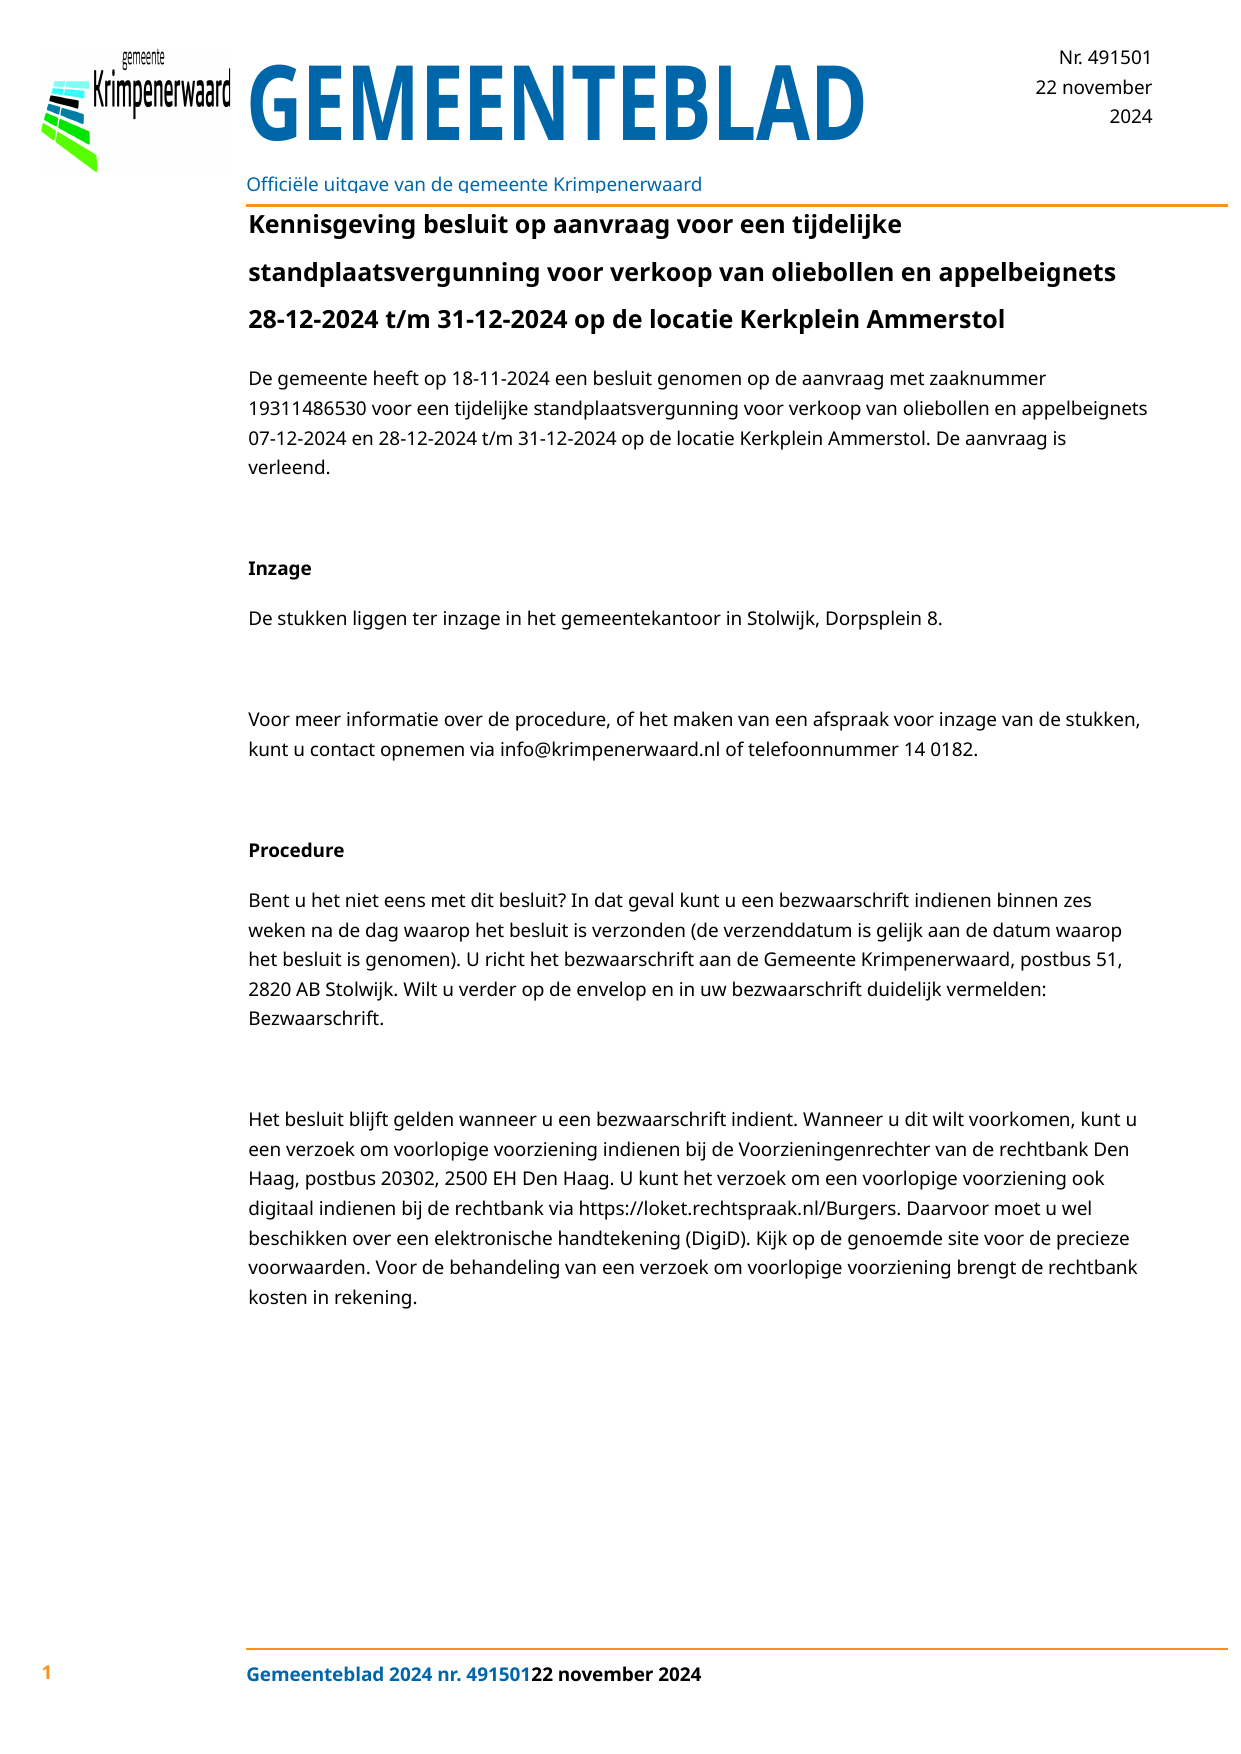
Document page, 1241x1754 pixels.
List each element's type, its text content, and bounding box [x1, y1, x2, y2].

text Inzage [248, 555, 1152, 581]
text De stukken liggen ter inzage in het gemeentekantoor in Stolwijk, Dorpsplein 8. [248, 606, 1152, 631]
text Procedure [248, 837, 1152, 862]
text Voor meer informatie over de procedure, of het maken van een afspraak voor inzage van de stukken, kunt u contact opnemen via info@krimpenerwaard.nl of telefoonnummer 14 0182. [248, 706, 1152, 762]
text Het besluit blijft gelden wanneer u een bezwaarschrift indient. Wanneer u dit wilt voorkomen, kunt u een verzoek om voorlopige voorziening indienen bij de Voorzieningenrechter van de rechtbank Den Haag, postbus 20302, 2500 EH Den Haag. U kunt het verzoek om een voorlopige voorziening ook digitaal indienen bij de rechtbank via https://loket.rechtspraak.nl/Burgers. Daarvoor moet u wel beschikken over een elektronische handtekening (DigiD). Kijk op de genoemde site voor de precieze voorwaarden. Voor de behandeling van een verzoek om voorlopige voorziening brengt de rechtbank kosten in rekening. [248, 1106, 1152, 1309]
picture [41, 47, 231, 172]
text De gemeente heeft op 18-11-2024 een besluit genomen op de aanvraag met zaaknummer 19311486530 voor een tijdelijke standplaatsvergunning voor verkoop van oliebollen en appelbeignets 07-12-2024 en 28-12-2024 t/m 31-12-2024 op de locatie Kerkplein Ammerstol. De aanvraag is verleend. [248, 366, 1152, 480]
text Kennisgeving besluit op aanvraag voor een tijdelijke standplaatsvergunning voor verkoop van oliebollen en appelbeignets 28-12-2024 t/m 31-12-2024 op de locatie Kerkplein Ammerstol [248, 207, 1152, 336]
text Bent u het niet eens met dit besluit? In dat geval kunt u een bezwaarschrift indienen binnen zes weken na de dag waarop het besluit is verzonden (de verzenddatum is gelijk aan de datum waarop het besluit is genomen). U richt het bezwaarschrift aan de Gemeente Krimpenerwaard, postbus 51, 2820 AB Stolwijk. Wilt u verder op de envelop en in uw bezwaarschrift duidelijk vermelden: Bezwaarschrift. [248, 887, 1152, 1031]
